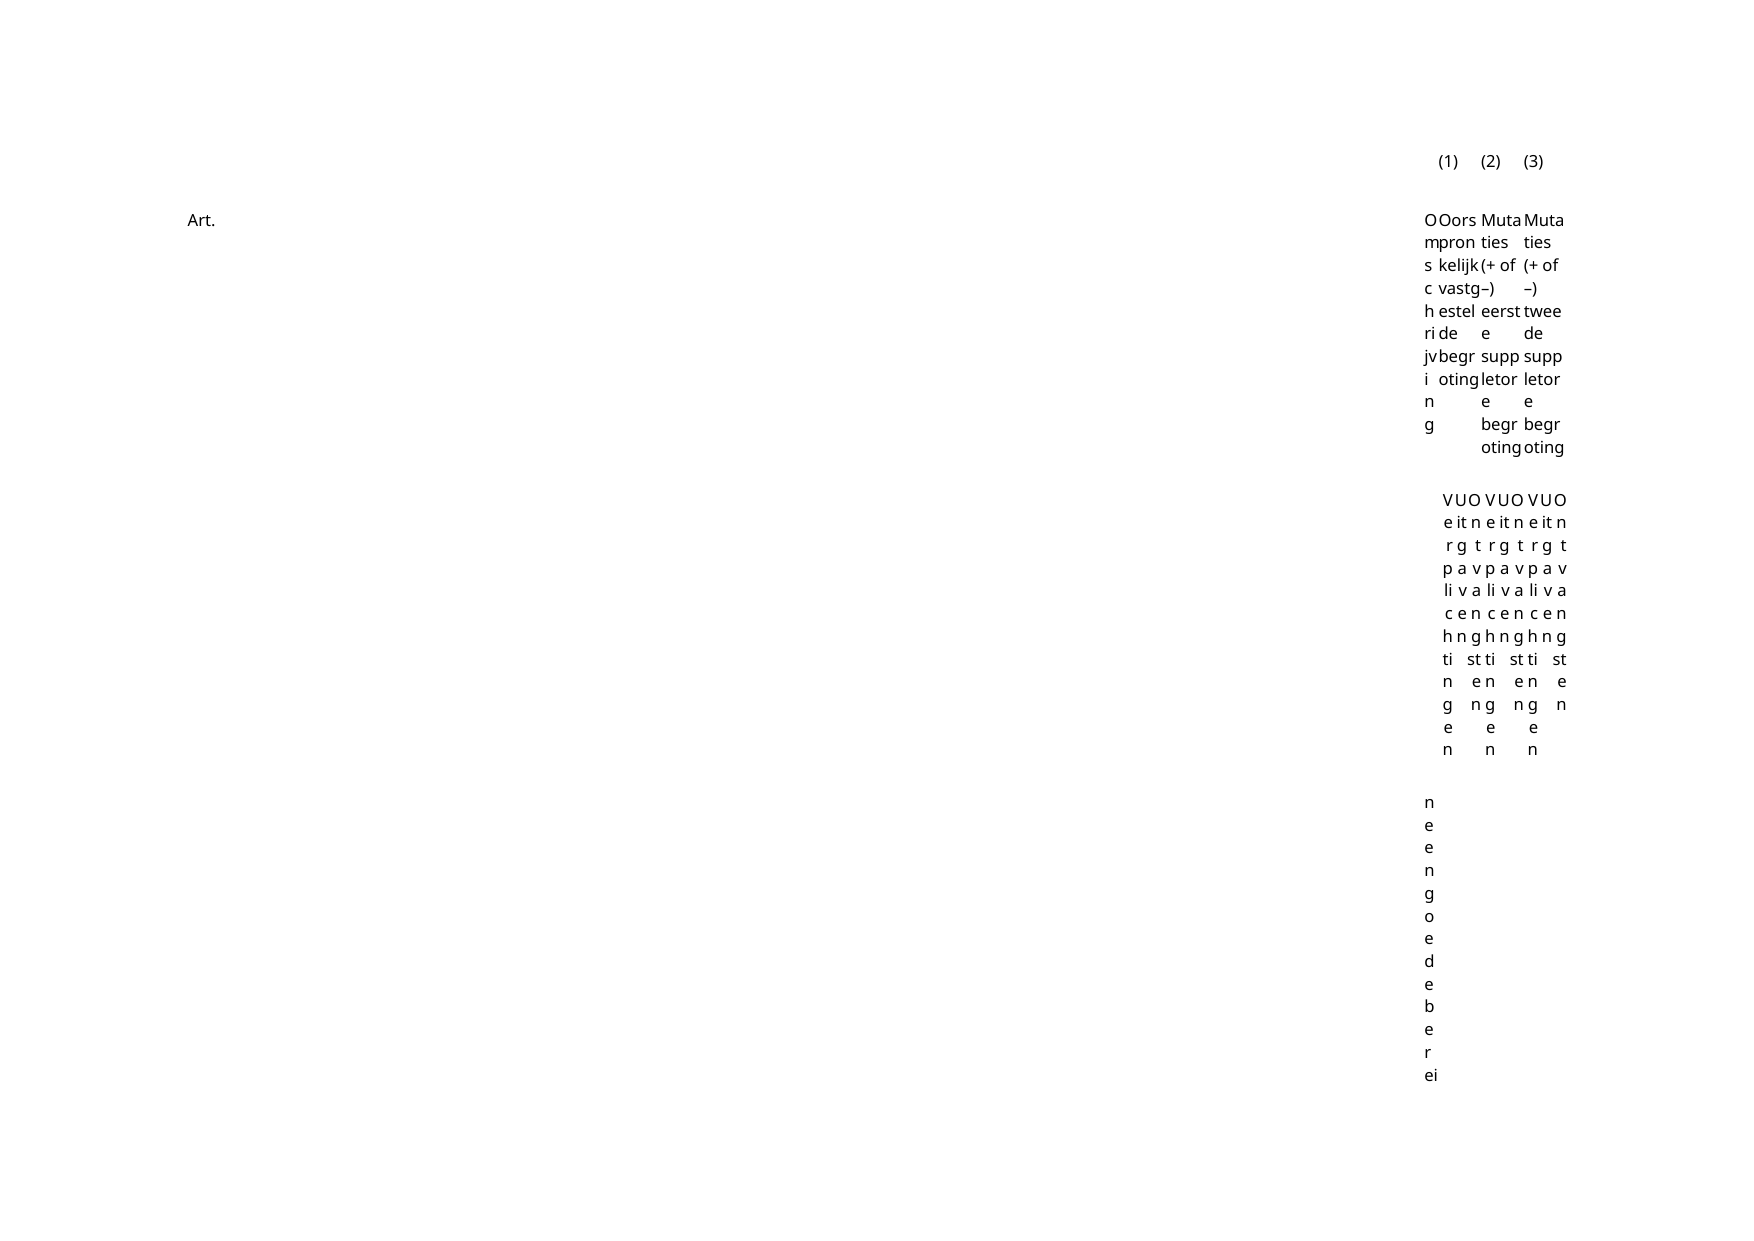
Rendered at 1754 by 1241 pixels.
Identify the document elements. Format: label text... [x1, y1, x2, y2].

table_cell [1509, 791, 1523, 1086]
table_cell Uitgaven [1495, 488, 1509, 791]
table_cell Verplichtingen [1481, 488, 1495, 791]
table_cell Verplichtingen [1438, 488, 1452, 791]
table_cell Mutaties (+ of –) eerste suppletore begroting [1481, 209, 1523, 488]
table_cell [188, 488, 1424, 791]
table_cell Ontvangsten [1467, 488, 1481, 791]
table_header (1) [1438, 150, 1481, 208]
table_cell Verplichtingen [1524, 488, 1538, 791]
table_cell [1538, 791, 1552, 1086]
table_cell Art. [188, 209, 1424, 488]
table_cell Uitgaven [1453, 488, 1467, 791]
table_header [188, 150, 1424, 208]
table_cell Ontvangsten [1509, 488, 1523, 791]
table_header [1424, 150, 1438, 208]
table_header (3) [1524, 150, 1566, 208]
table_cell Uitgaven [1538, 488, 1552, 791]
table_cell [1524, 791, 1538, 1086]
table_cell [1552, 791, 1566, 1086]
table_cell [1495, 791, 1509, 1086]
table_cell n een goede berei [1424, 791, 1438, 1086]
table_cell Omschrijving [1424, 209, 1438, 488]
table_cell Mutaties (+ of –) tweede suppletore begroting [1524, 209, 1566, 488]
table_cell Oorspronkelijk vastgestelde begroting [1438, 209, 1481, 488]
table_header (2) [1481, 150, 1523, 208]
table_cell [1467, 791, 1481, 1086]
table_cell Ontvangsten [1552, 488, 1566, 791]
table_cell [1453, 791, 1467, 1086]
table_cell [1481, 791, 1495, 1086]
table_cell [1424, 488, 1438, 791]
table_cell [188, 791, 1424, 1086]
table_cell [1438, 791, 1452, 1086]
